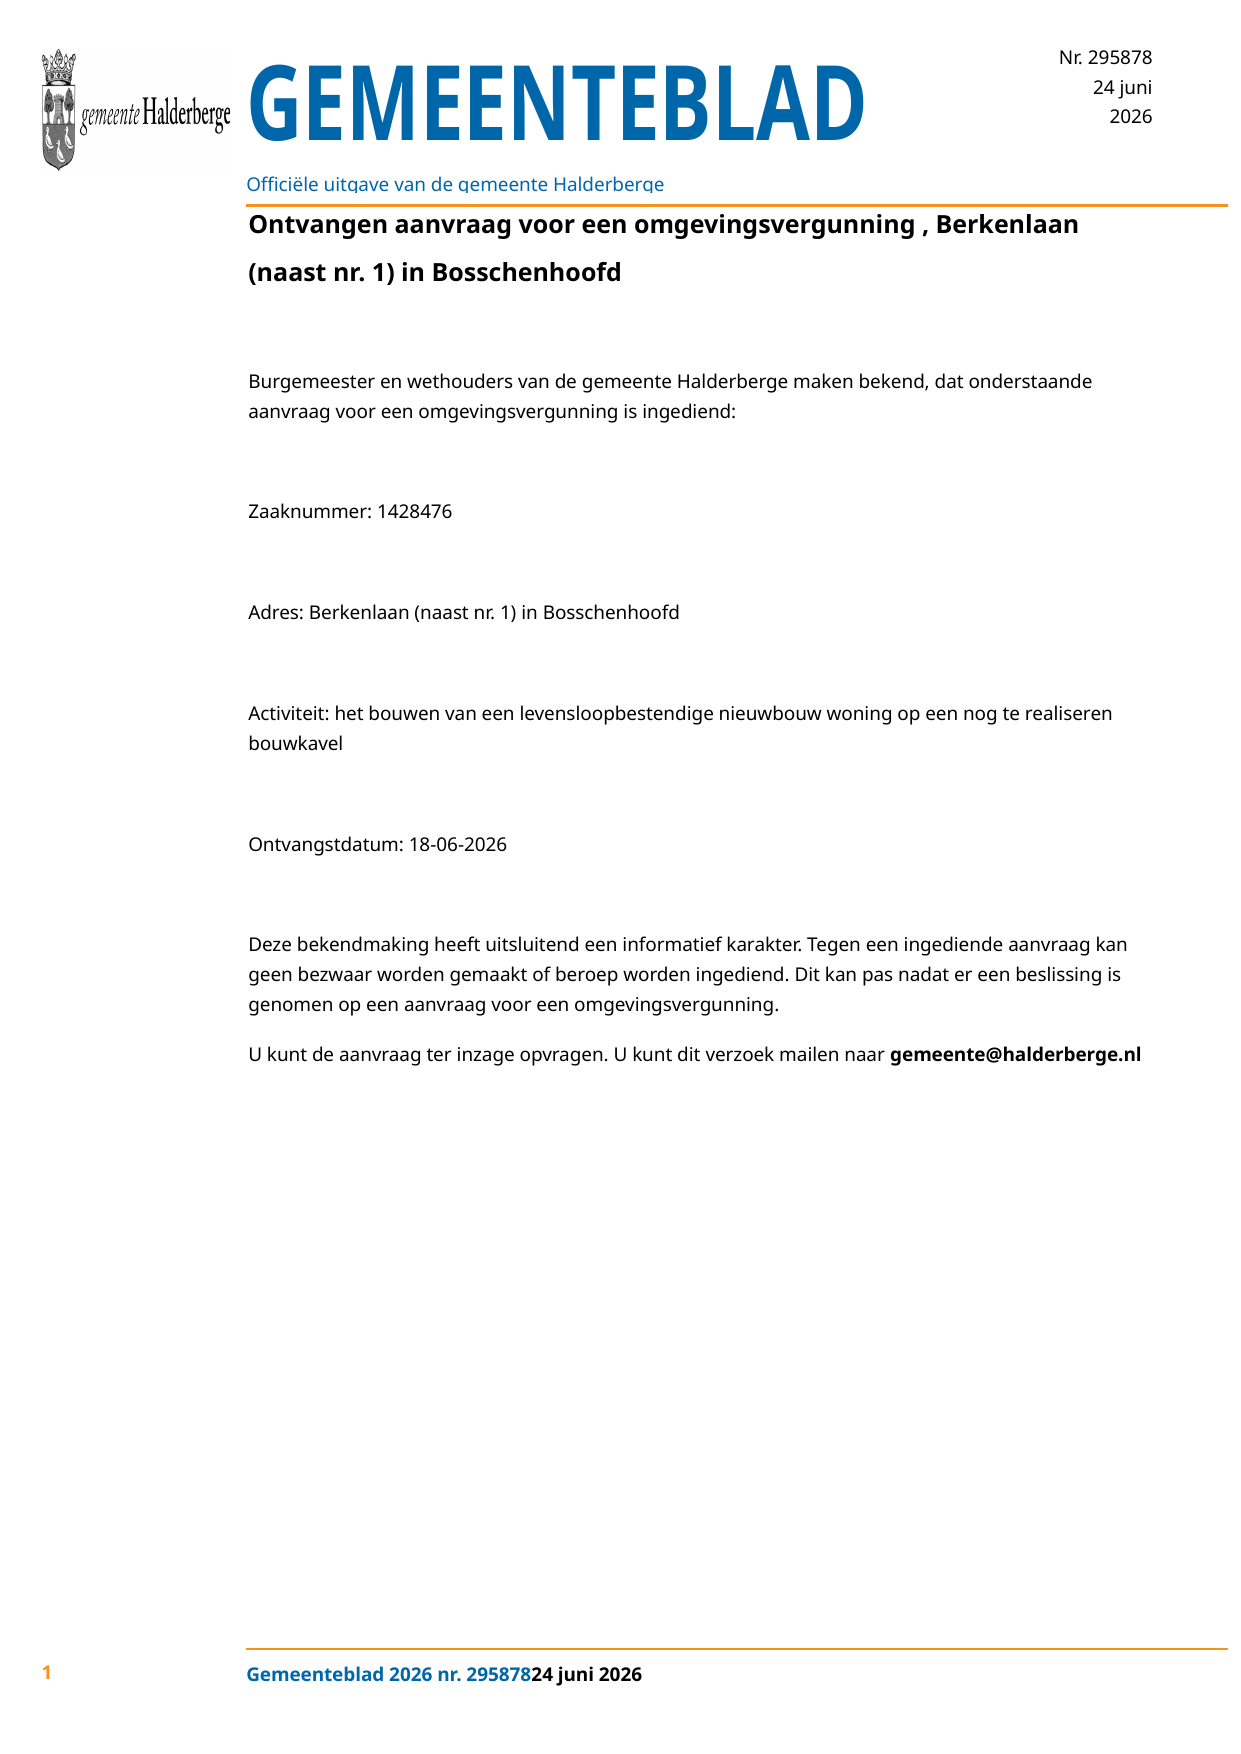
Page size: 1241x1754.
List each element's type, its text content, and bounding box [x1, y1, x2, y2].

text Adres: Berkenlaan (naast nr. 1) in Bosschenhoofd [248, 599, 1152, 625]
text Activiteit: het bouwen van een levensloopbestendige nieuwbouw woning op een nog te realiseren bouwkavel [248, 700, 1152, 756]
text Ontvangstdatum: 18-06-2026 [248, 831, 1152, 857]
text U kunt de aanvraag ter inzage opvragen. U kunt dit verzoek mailen naar gemeente@halderberge.nl [248, 1041, 1152, 1067]
text Burgemeester en wethouders van de gemeente Halderberge maken bekend, dat onderstaande aanvraag voor een omgevingsvergunning is ingediend: [248, 368, 1152, 424]
text Ontvangen aanvraag voor een omgevingsvergunning , Berkenlaan (naast nr. 1) in Bosschenhoofd [248, 207, 1152, 288]
text Deze bekendmaking heeft uitsluitend een informatief karakter. Tegen een ingediende aanvraag kan geen bezwaar worden gemaakt of beroep worden ingediend. Dit kan pas nadat er een beslissing is genomen op een aanvraag voor een omgevingsvergunning. [248, 932, 1152, 1017]
text Zaaknummer: 1428476 [248, 499, 1152, 524]
picture [41, 47, 231, 172]
